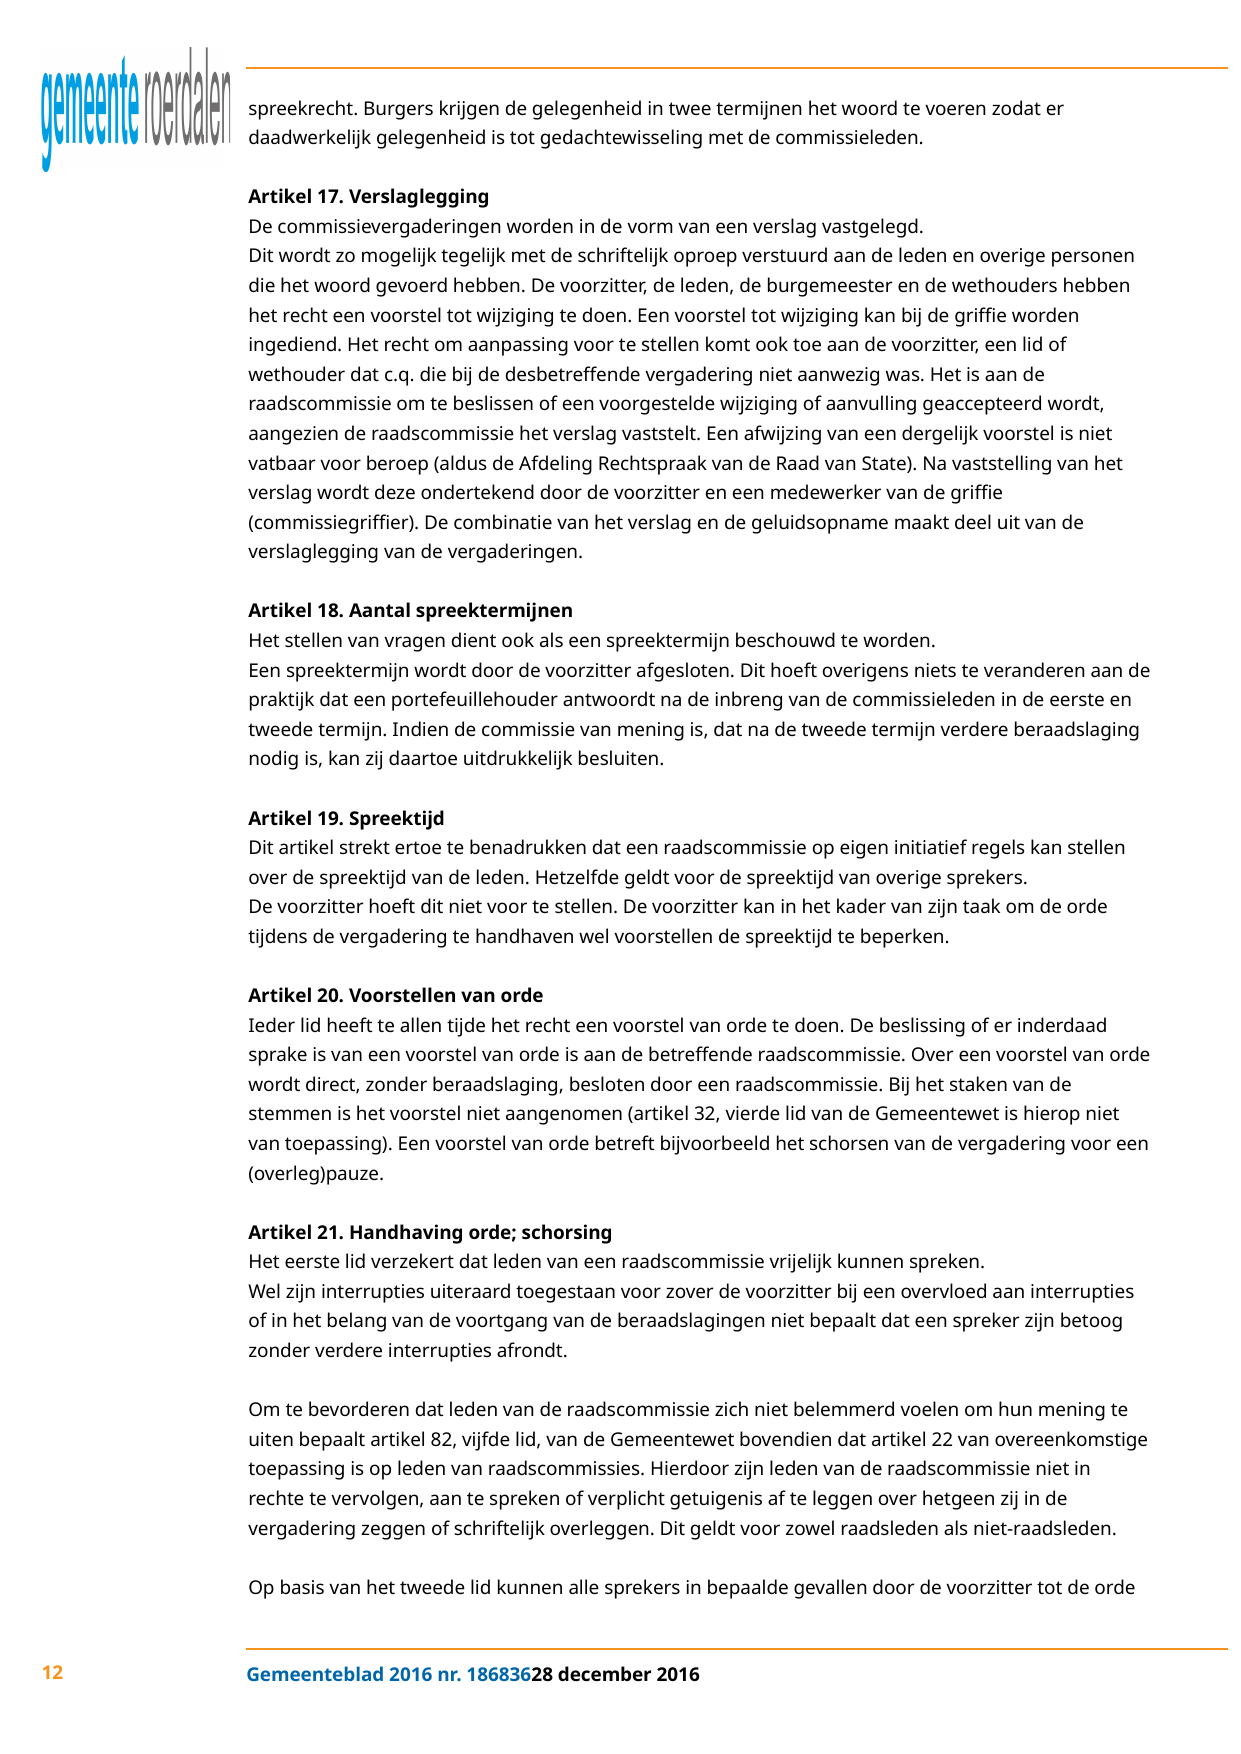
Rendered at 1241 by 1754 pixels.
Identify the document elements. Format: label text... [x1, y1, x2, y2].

text Artikel 17. Verslaglegging [248, 183, 1152, 209]
text Ieder lid heeft te allen tijde het recht een voorstel van orde te doen. De beslissing of er inderdaad sprake is van een voorstel van orde is aan de betreffende raadscommissie. Over een voorstel van orde wordt direct, zonder beraadslaging, besloten door een raadscommissie. Bij het staken van de stemmen is het voorstel niet aangenomen (artikel 32, vierde lid van de Gemeentewet is hierop niet van toepassing). Een voorstel van orde betreft bijvoorbeeld het schorsen van de vergadering voor een (overleg)pauze. [248, 1012, 1152, 1186]
text Een spreektermijn wordt door de voorzitter afgesloten. Dit hoeft overigens niets te veranderen aan de praktijk dat een portefeuillehouder antwoordt na de inbreng van de commissieleden in de eerste en tweede termijn. Indien de commissie van mening is, dat na de tweede termijn verdere beraadslaging nodig is, kan zij daartoe uitdrukkelijk besluiten. [248, 657, 1152, 771]
text Artikel 21. Handhaving orde; schorsing [248, 1219, 1152, 1245]
text Artikel 20. Voorstellen van orde [248, 982, 1152, 1008]
text Op basis van het tweede lid kunnen alle sprekers in bepaalde gevallen door de voorzitter tot de orde [248, 1574, 1152, 1600]
text Dit wordt zo mogelijk tegelijk met de schriftelijk oproep verstuurd aan de leden en overige personen die het woord gevoerd hebben. De voorzitter, de leden, de burgemeester en de wethouders hebben het recht een voorstel tot wijziging te doen. Een voorstel tot wijziging kan bij de griffie worden ingediend. Het recht om aanpassing voor te stellen komt ook toe aan de voorzitter, een lid of wethouder dat c.q. die bij de desbetreffende vergadering niet aanwezig was. Het is aan de raadscommissie om te beslissen of een voorgestelde wijziging of aanvulling geaccepteerd wordt, aangezien de raadscommissie het verslag vaststelt. Een afwijzing van een dergelijk voorstel is niet vatbaar voor beroep (aldus de Afdeling Rechtspraak van de Raad van State). Na vaststelling van het verslag wordt deze ondertekend door de voorzitter en een medewerker van de griffie (commissiegriffier). De combinatie van het verslag en de geluidsopname maakt deel uit van de verslaglegging van de vergaderingen. [248, 243, 1152, 564]
text spreekrecht. Burgers krijgen de gelegenheid in twee termijnen het woord te voeren zodat er daadwerkelijk gelegenheid is tot gedachtewisseling met de commissieleden. [248, 95, 1152, 150]
text Het eerste lid verzekert dat leden van een raadscommissie vrijelijk kunnen spreken. [248, 1248, 1152, 1274]
text De voorzitter hoeft dit niet voor te stellen. De voorzitter kan in het kader van zijn taak om de orde tijdens de vergadering te handhaven wel voorstellen de spreektijd te beperken. [248, 893, 1152, 949]
text Het stellen van vragen dient ook als een spreektermijn beschouwd te worden. [248, 627, 1152, 653]
picture [41, 134, 48, 172]
picture [41, 47, 231, 172]
text Dit artikel strekt ertoe te benadrukken dat een raadscommissie op eigen initiatief regels kan stellen over de spreektijd van de leden. Hetzelfde geldt voor de spreektijd van overige sprekers. [248, 834, 1152, 890]
text Wel zijn interrupties uiteraard toegestaan voor zover de voorzitter bij een overvloed aan interrupties of in het belang van de voortgang van de beraadslagingen niet bepaalt dat een spreker zijn betoog zonder verdere interrupties afrondt. [248, 1278, 1152, 1363]
text Artikel 18. Aantal spreektermijnen [248, 598, 1152, 623]
text Om te bevorderen dat leden van de raadscommissie zich niet belemmerd voelen om hun mening te uiten bepaalt artikel 82, vijfde lid, van de Gemeentewet bovendien dat artikel 22 van overeenkomstige toepassing is op leden van raadscommissies. Hierdoor zijn leden van de raadscommissie niet in rechte te vervolgen, aan te spreken of verplicht getuigenis af te leggen over hetgeen zij in de vergadering zeggen of schriftelijk overleggen. Dit geldt voor zowel raadsleden als niet-raadsleden. [248, 1396, 1152, 1541]
text De commissievergaderingen worden in de vorm van een verslag vastgelegd. [248, 213, 1152, 239]
text Artikel 19. Spreektijd [248, 805, 1152, 831]
